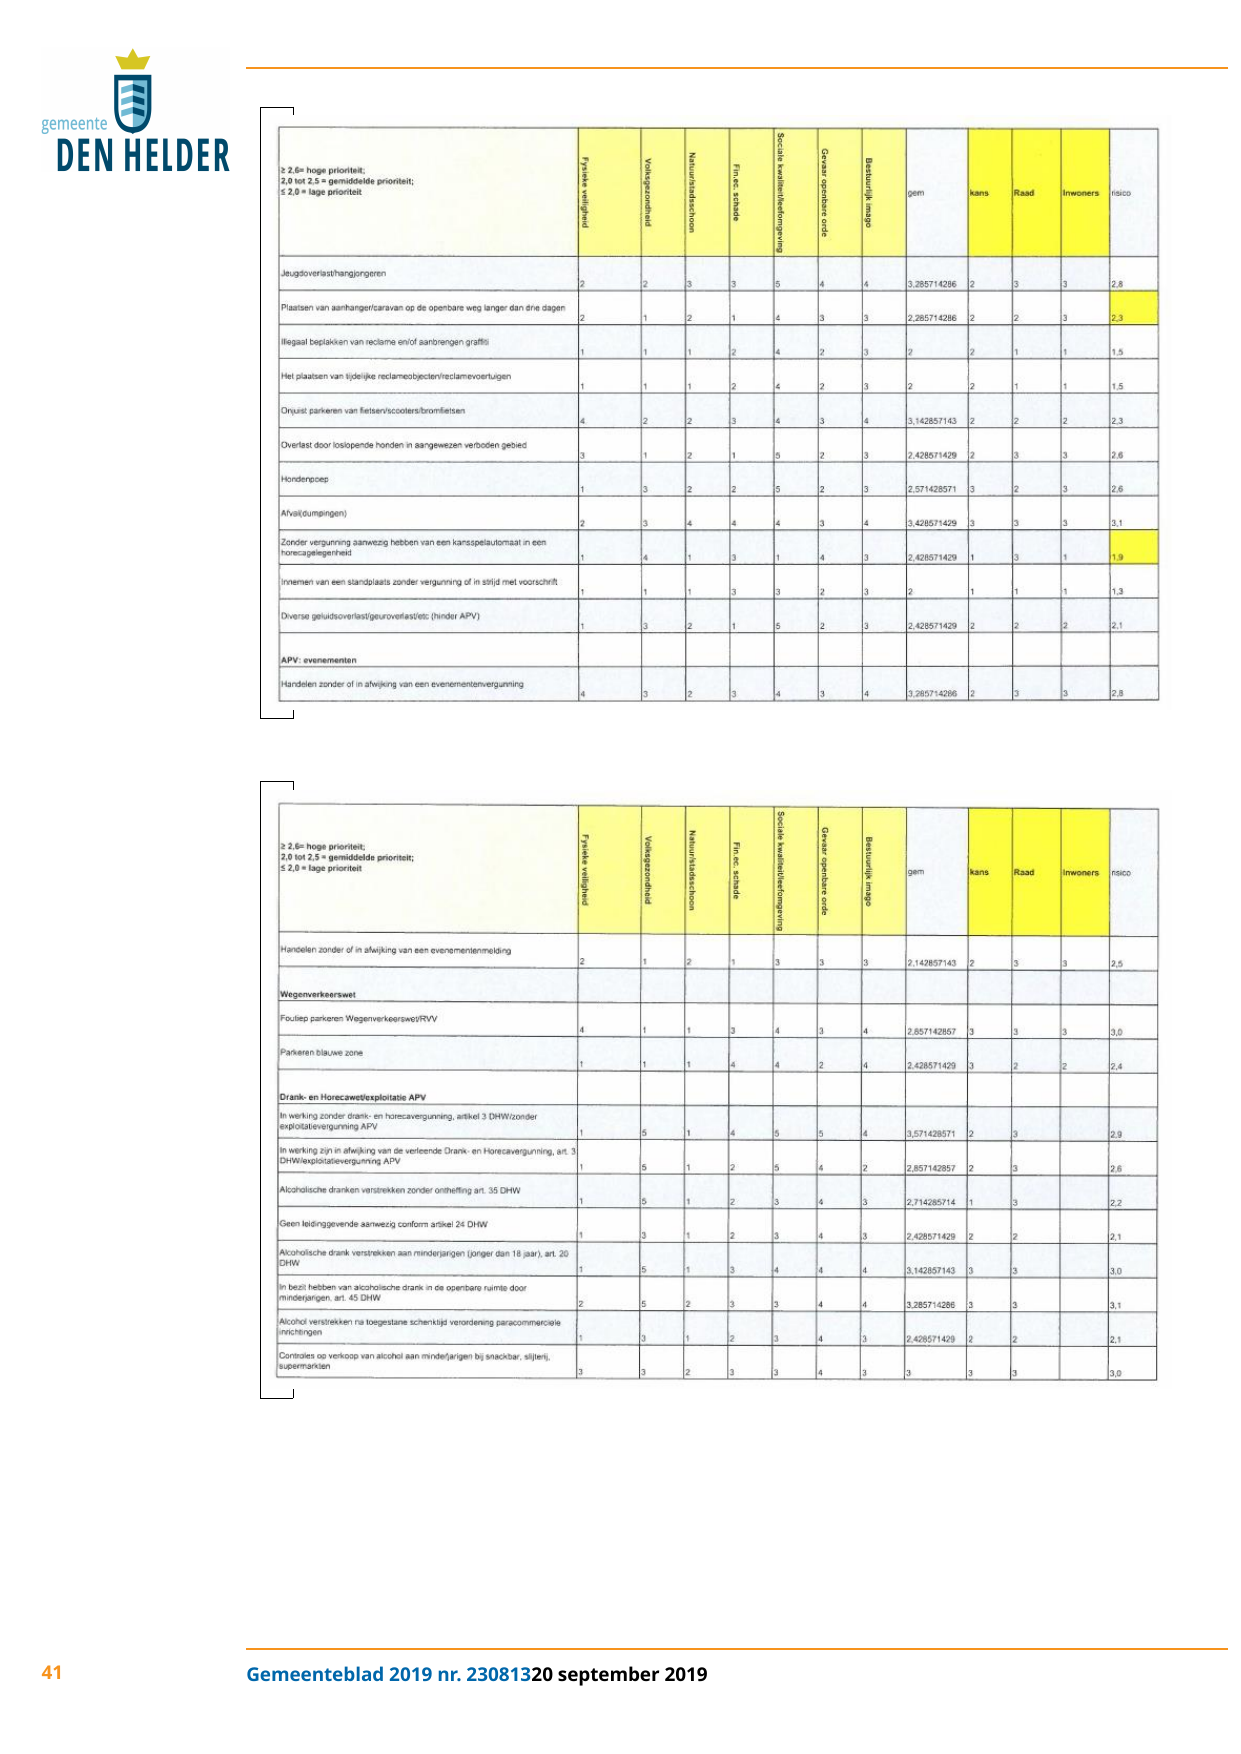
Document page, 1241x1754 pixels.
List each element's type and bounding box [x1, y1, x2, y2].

picture [41, 47, 231, 172]
picture [268, 115, 1173, 710]
picture [63, 144, 68, 165]
picture [220, 160, 224, 172]
picture [268, 790, 1173, 1389]
picture [100, 154, 106, 172]
picture [130, 157, 135, 172]
picture [182, 144, 187, 165]
